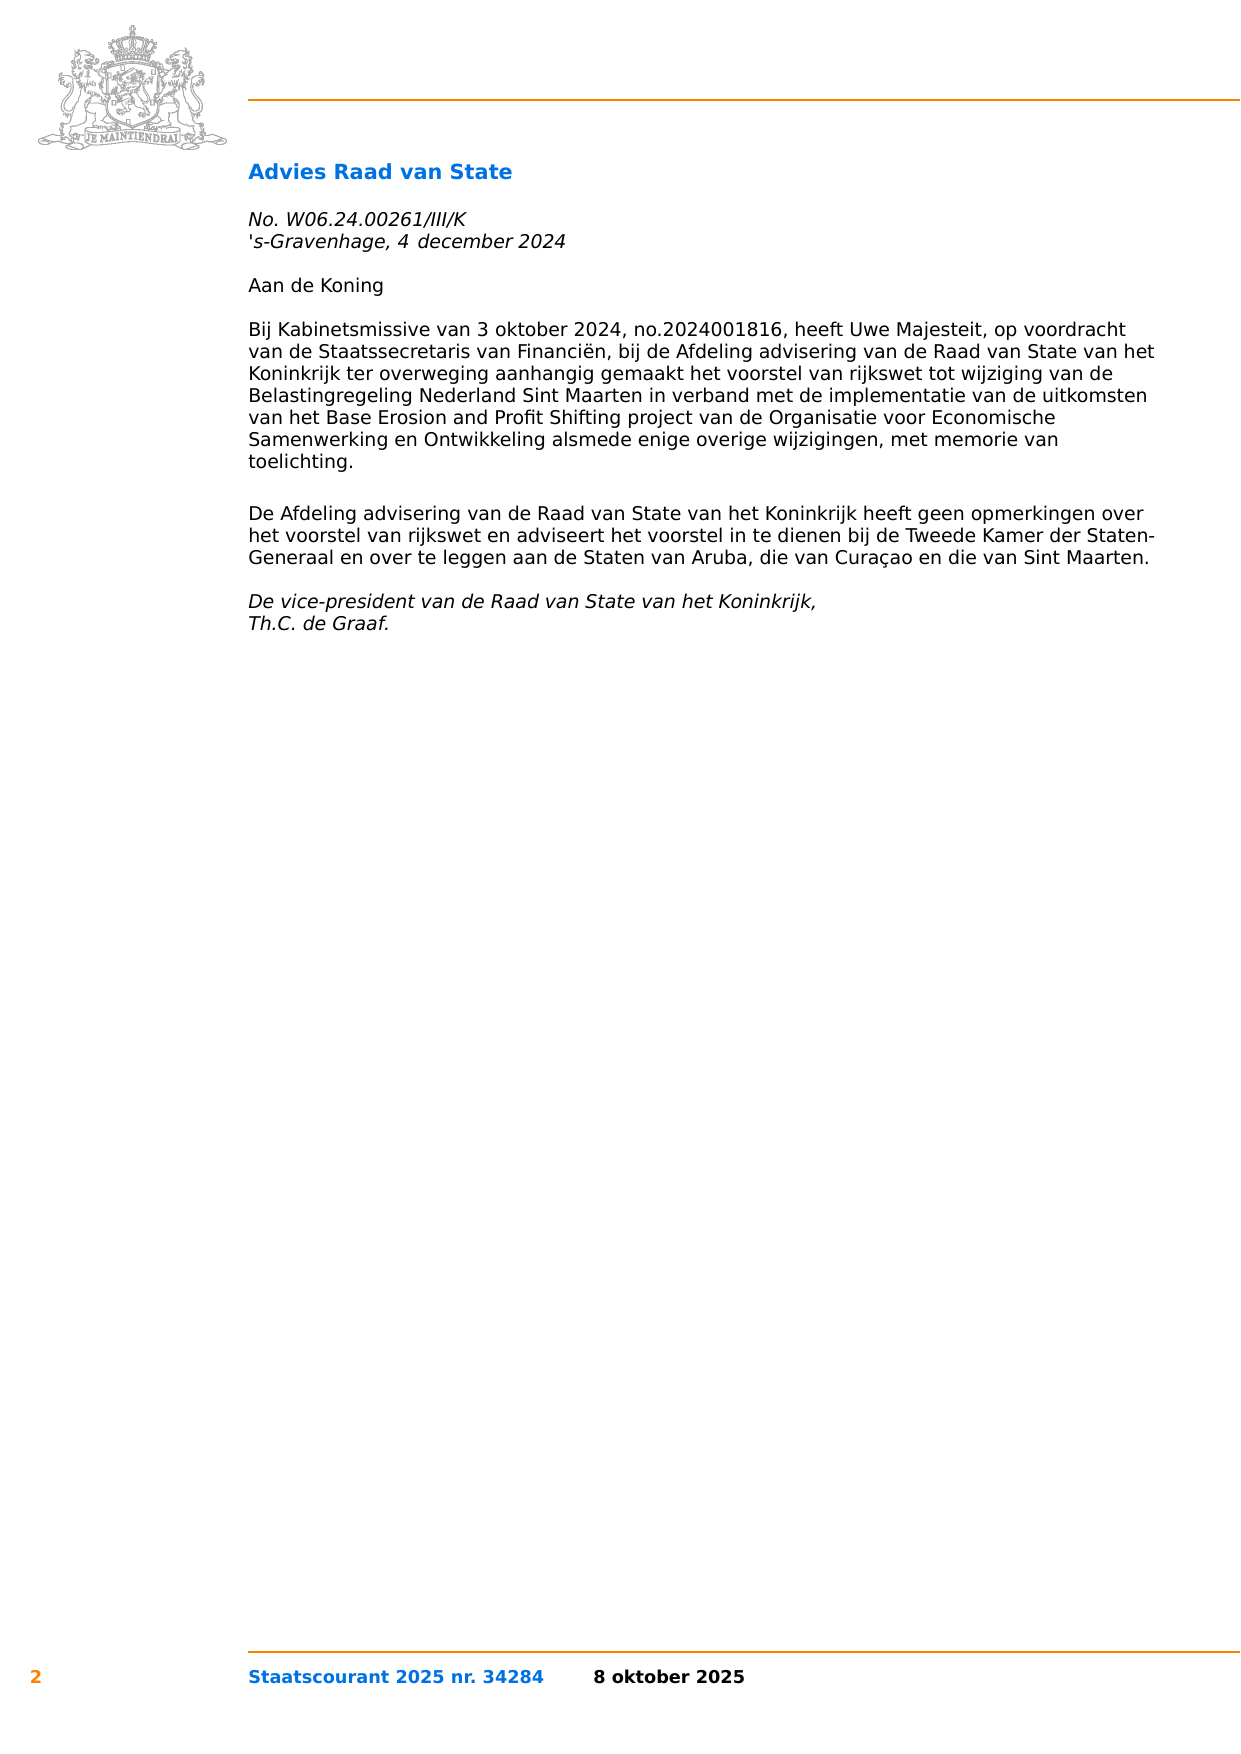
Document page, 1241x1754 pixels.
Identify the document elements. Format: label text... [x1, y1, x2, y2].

text No. W06.24.00261/III/K [248, 209, 1163, 231]
text Aan de Koning [248, 275, 1163, 297]
text De Afdeling advisering van de Raad van State van het Koninkrijk heeft geen opmerkingen over het voorstel van rijkswet en adviseert het voorstel in te dienen bij de Tweede Kamer der Staten-Generaal en over te leggen aan de Staten van Aruba, die van Curaçao en die van Sint Maarten. [248, 503, 1163, 569]
text Bij Kabinetsmissive van 3 oktober 2024, no.2024001816, heeft Uwe Majesteit, op voordracht van de Staatssecretaris van Financiën, bij de Afdeling advisering van de Raad van State van het Koninkrijk ter overweging aanhangig gemaakt het voorstel van rijkswet tot wijziging van de Belastingregeling Nederland Sint Maarten in verband met de implementatie van de uitkomsten van het Base Erosion and Profit Shifting project van de Organisatie voor Economische Samenwerking en Ontwikkeling alsmede enige overige wijzigingen, met memorie van toelichting. [248, 319, 1163, 473]
subtitle Advies Raad van State [248, 160, 1163, 184]
text De vice-president van de Raad van State van het Koninkrijk, Th.C. de Graaf. [248, 591, 1163, 634]
text 's-Gravenhage, 4 december 2024 [248, 231, 1163, 253]
picture [38, 25, 227, 150]
